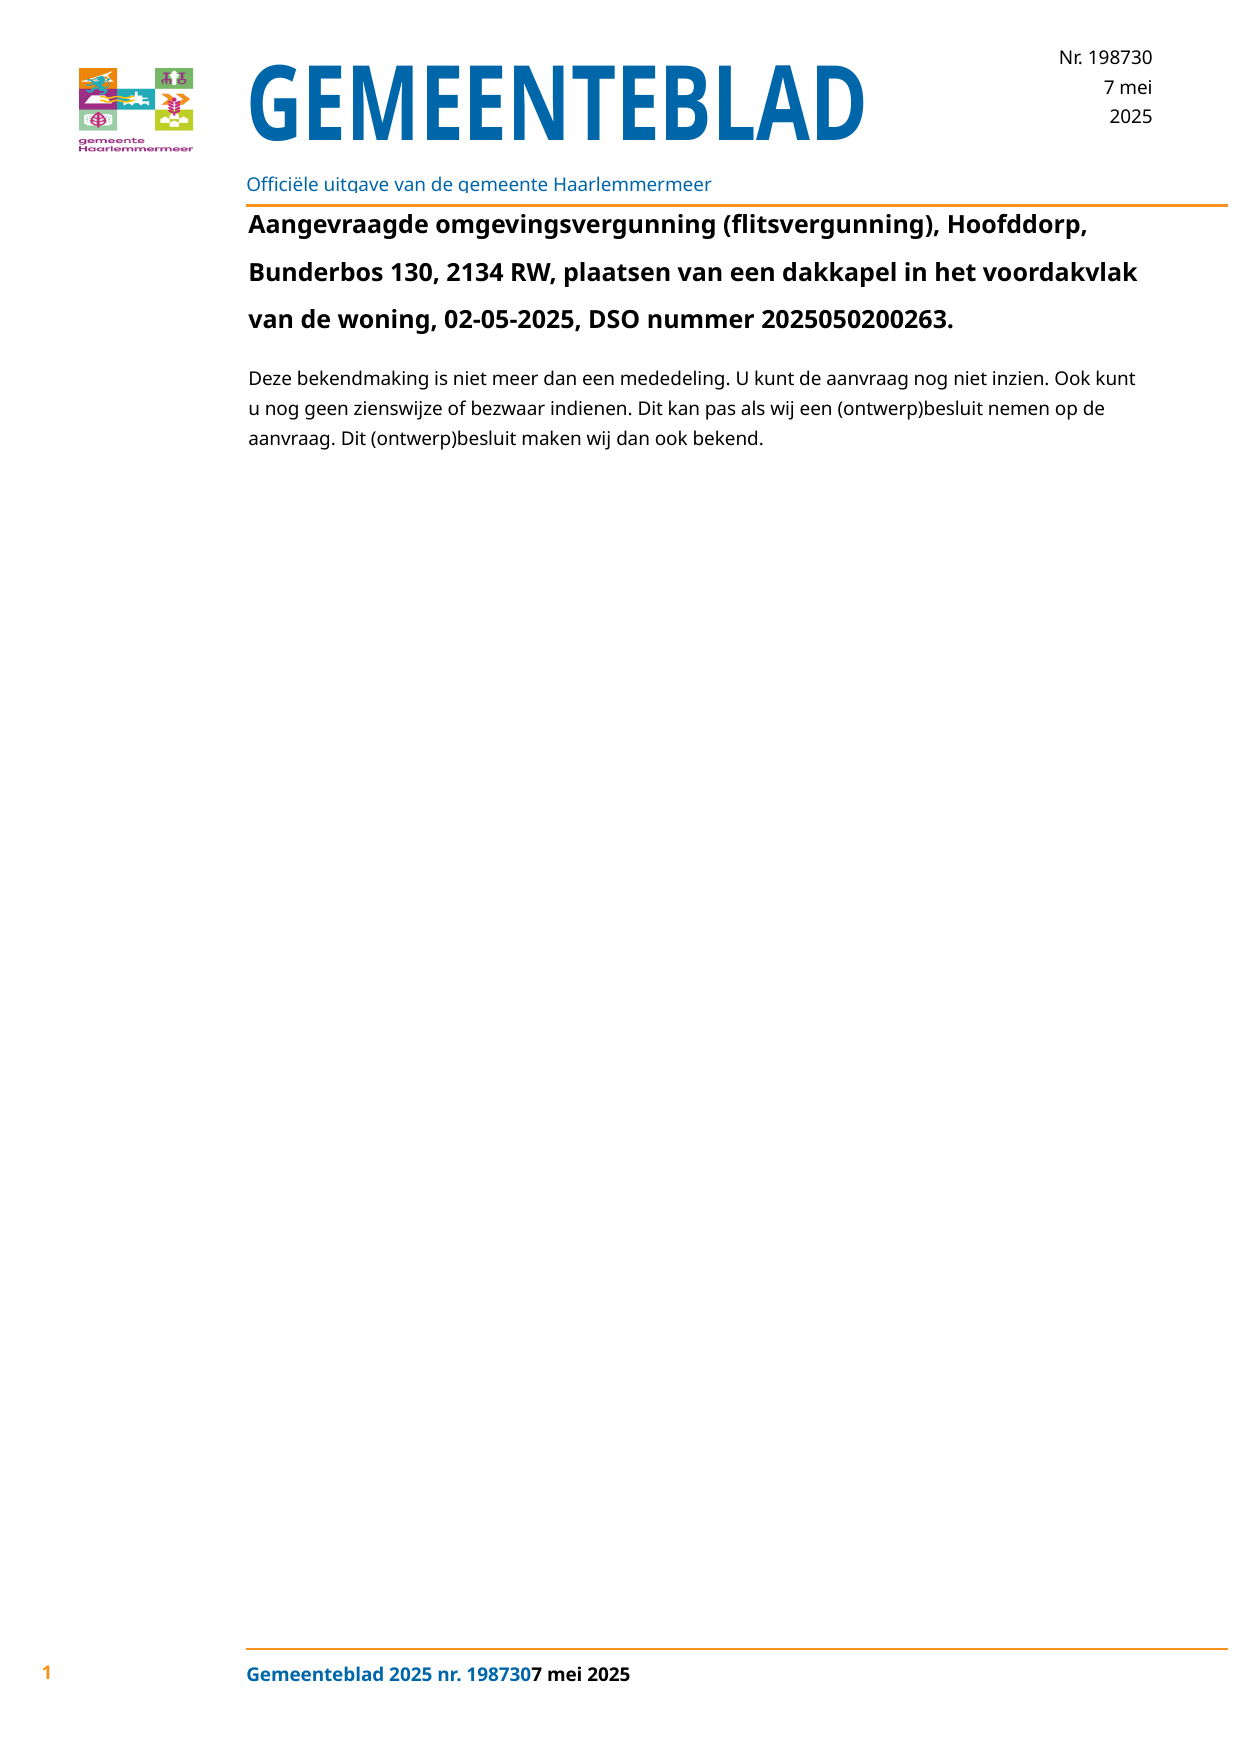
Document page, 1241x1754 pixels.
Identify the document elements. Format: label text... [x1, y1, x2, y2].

text Aangevraagde omgevingsvergunning (flitsvergunning), Hoofddorp, Bunderbos 130, 2134 RW, plaatsen van een dakkapel in het voordakvlak van de woning, 02-05-2025, DSO nummer 2025050200263. [248, 207, 1152, 336]
text Deze bekendmaking is niet meer dan een mededeling. U kunt de aanvraag nog niet inzien. Ook kunt u nog geen zienswijze of bezwaar indienen. Dit kan pas als wij een (ontwerp)besluit nemen op de aanvraag. Dit (ontwerp)besluit maken wij dan ook bekend. [248, 366, 1152, 450]
picture [41, 47, 231, 172]
